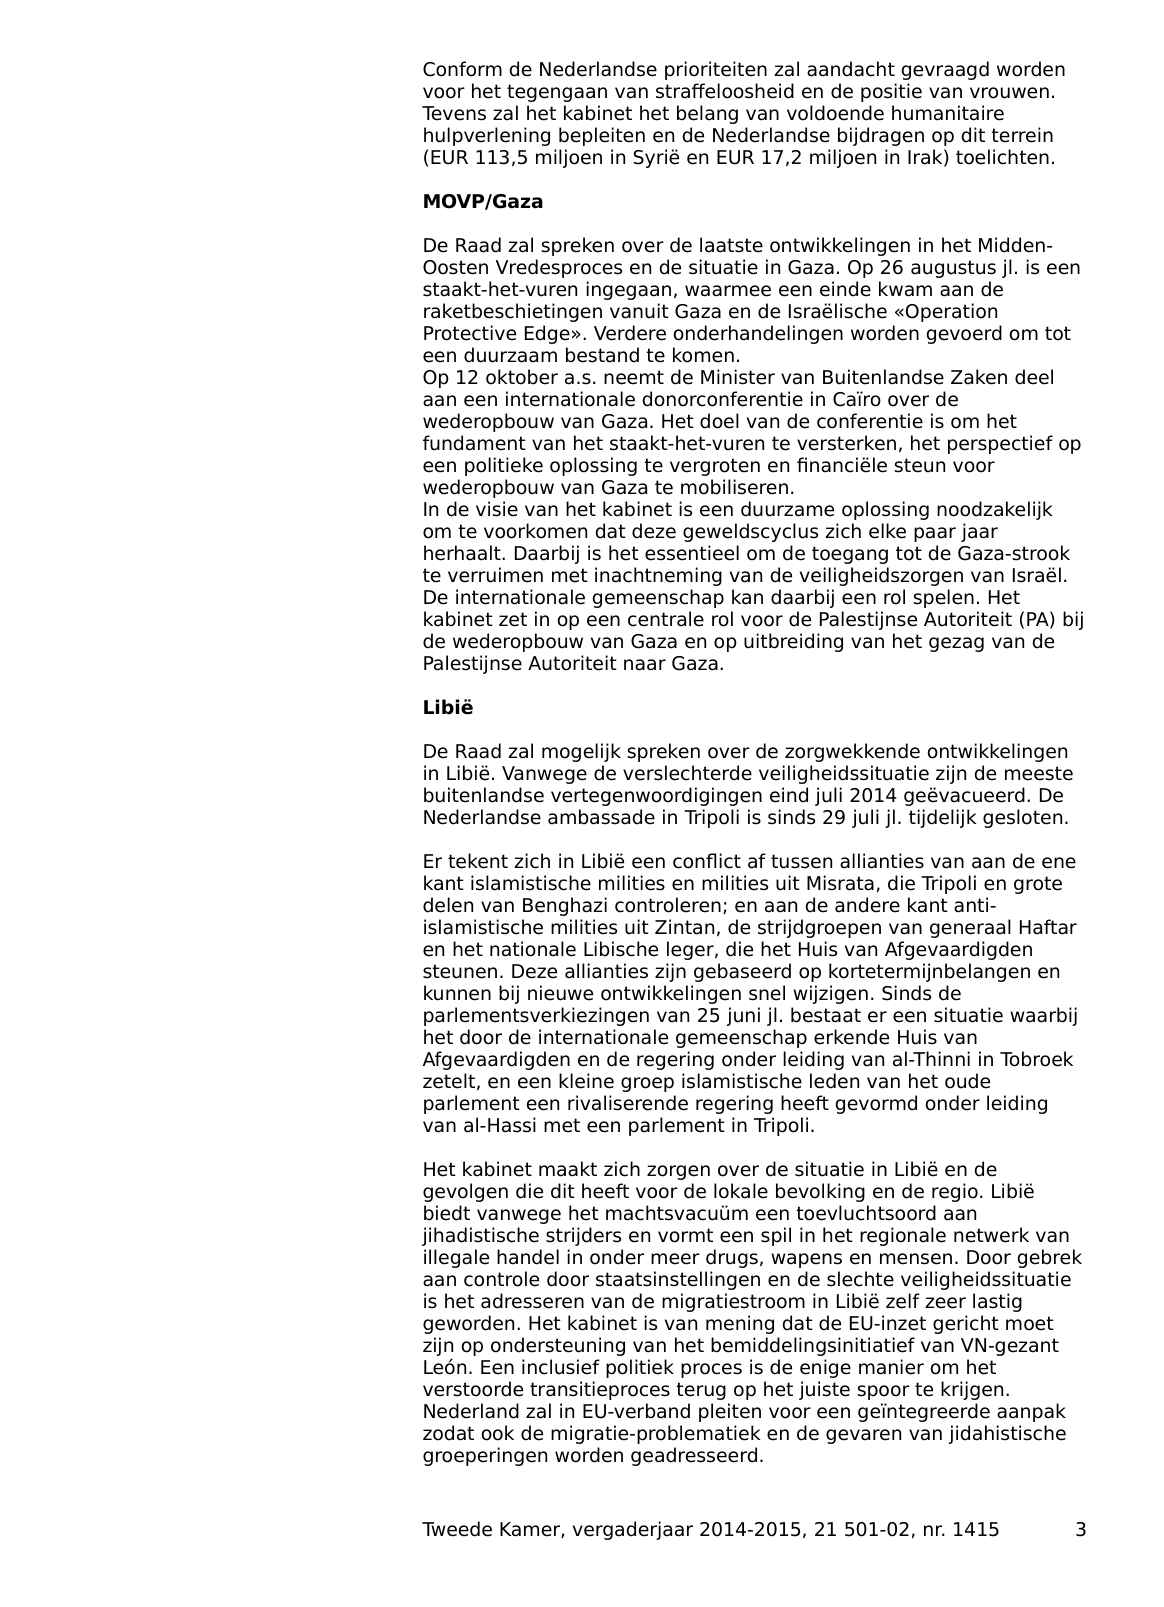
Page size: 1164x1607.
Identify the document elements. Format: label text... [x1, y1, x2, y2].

text De Raad zal spreken over de laatste ontwikkelingen in het Midden-Oosten Vredesproces en de situatie in Gaza. Op 26 augustus jl. is een staakt-het-vuren ingegaan, waarmee een einde kwam aan de raketbeschietingen vanuit Gaza en de Israëlische «Operation Protective Edge». Verdere onderhandelingen worden gevoerd om tot een duurzaam bestand te komen. [422, 235, 1087, 367]
text Conform de Nederlandse prioriteiten zal aandacht gevraagd worden voor het tegengaan van straffeloosheid en de positie van vrouwen. Tevens zal het kabinet het belang van voldoende humanitaire hulpverlening bepleiten en de Nederlandse bijdragen op dit terrein (EUR 113,5 miljoen in Syrië en EUR 17,2 miljoen in Irak) toelichten. [422, 59, 1087, 169]
text Op 12 oktober a.s. neemt de Minister van Buitenlandse Zaken deel aan een internationale donorconferentie in Caïro over de wederopbouw van Gaza. Het doel van de conferentie is om het fundament van het staakt-het-vuren te versterken, het perspectief op een politieke oplossing te vergroten en financiële steun voor wederopbouw van Gaza te mobiliseren. [422, 367, 1087, 499]
text De Raad zal mogelijk spreken over de zorgwekkende ontwikkelingen in Libië. Vanwege de verslechterde veiligheidssituatie zijn de meeste buitenlandse vertegenwoordigingen eind juli 2014 geëvacueerd. De Nederlandse ambassade in Tripoli is sinds 29 juli jl. tijdelijk gesloten. [422, 741, 1087, 829]
text Er tekent zich in Libië een conflict af tussen allianties van aan de ene kant islamistische milities en milities uit Misrata, die Tripoli en grote delen van Benghazi controleren; en aan de andere kant anti-islamistische milities uit Zintan, de strijdgroepen van generaal Haftar en het nationale Libische leger, die het Huis van Afgevaardigden steunen. Deze allianties zijn gebaseerd op kortetermijnbelangen en kunnen bij nieuwe ontwikkelingen snel wijzigen. Sinds de parlementsverkiezingen van 25 juni jl. bestaat er een situatie waarbij het door de internationale gemeenschap erkende Huis van Afgevaardigden en de regering onder leiding van al-Thinni in Tobroek zetelt, en een kleine groep islamistische leden van het oude parlement een rivaliserende regering heeft gevormd onder leiding van al-Hassi met een parlement in Tripoli. [422, 851, 1087, 1137]
subtitle MOVP/Gaza [422, 191, 1087, 213]
text In de visie van het kabinet is een duurzame oplossing noodzakelijk om te voorkomen dat deze geweldscyclus zich elke paar jaar herhaalt. Daarbij is het essentieel om de toegang tot de Gaza-strook te verruimen met inachtneming van de veiligheidszorgen van Israël. De internationale gemeenschap kan daarbij een rol spelen. Het kabinet zet in op een centrale rol voor de Palestijnse Autoriteit (PA) bij de wederopbouw van Gaza en op uitbreiding van het gezag van de Palestijnse Autoriteit naar Gaza. [422, 499, 1087, 675]
text Het kabinet maakt zich zorgen over de situatie in Libië en de gevolgen die dit heeft voor de lokale bevolking en de regio. Libië biedt vanwege het machtsvacuüm een toevluchtsoord aan jihadistische strijders en vormt een spil in het regionale netwerk van illegale handel in onder meer drugs, wapens en mensen. Door gebrek aan controle door staatsinstellingen en de slechte veiligheidssituatie is het adresseren van de migratiestroom in Libië zelf zeer lastig geworden. Het kabinet is van mening dat de EU-inzet gericht moet zijn op ondersteuning van het bemiddelingsinitiatief van VN-gezant León. Een inclusief politiek proces is de enige manier om het verstoorde transitieproces terug op het juiste spoor te krijgen. Nederland zal in EU-verband pleiten voor een geïntegreerde aanpak zodat ook de migratie-problematiek en de gevaren van jidahistische groeperingen worden geadresseerd. [422, 1159, 1087, 1467]
subtitle Libië [422, 697, 1087, 719]
